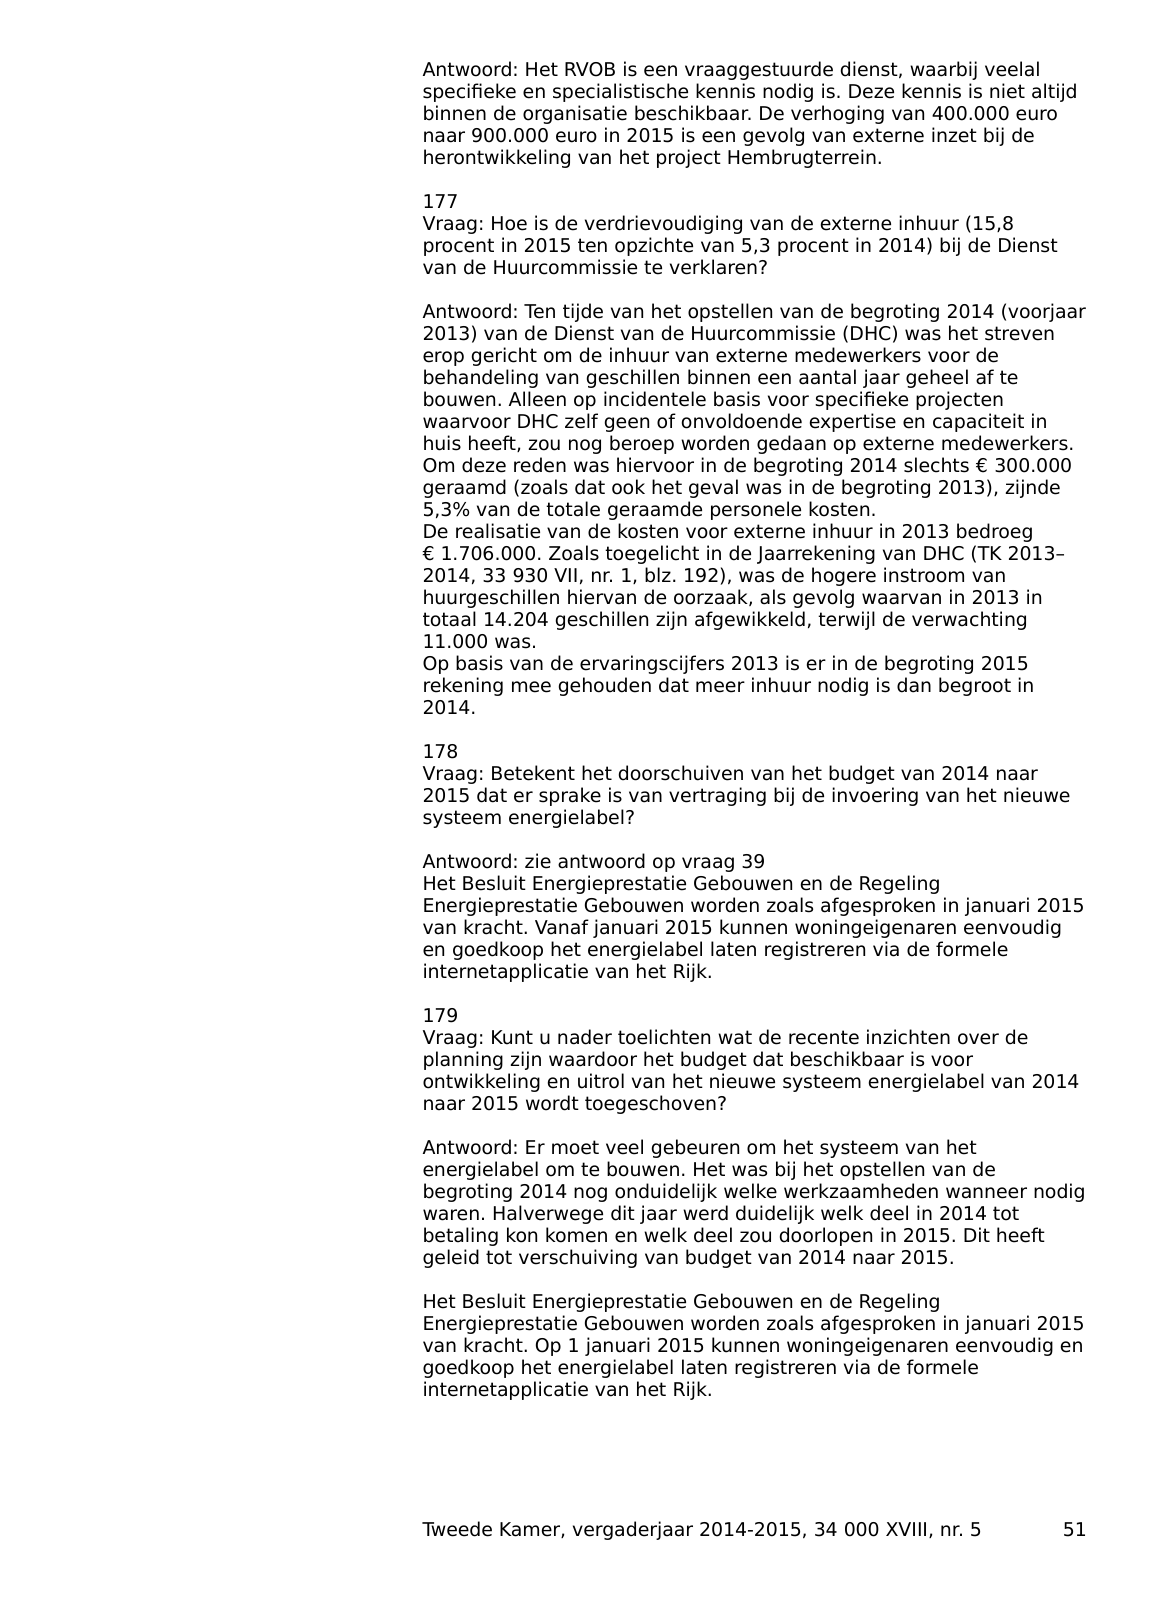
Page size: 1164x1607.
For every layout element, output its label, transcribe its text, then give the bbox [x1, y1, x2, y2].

text Het Besluit Energieprestatie Gebouwen en de Regeling Energieprestatie Gebouwen worden zoals afgesproken in januari 2015 van kracht. Op 1 januari 2015 kunnen woningeigenaren eenvoudig en goedkoop het energielabel laten registreren via de formele internetapplicatie van het Rijk. [422, 1291, 1087, 1401]
text Vraag: Kunt u nader toelichten wat de recente inzichten over de planning zijn waardoor het budget dat beschikbaar is voor ontwikkeling en uitrol van het nieuwe systeem energielabel van 2014 naar 2015 wordt toegeschoven? [422, 1027, 1087, 1115]
text 177 [422, 191, 1087, 213]
text Op basis van de ervaringscijfers 2013 is er in de begroting 2015 rekening mee gehouden dat meer inhuur nodig is dan begroot in 2014. [422, 653, 1087, 719]
text 178 [422, 741, 1087, 763]
text Antwoord: Ten tijde van het opstellen van de begroting 2014 (voorjaar 2013) van de Dienst van de Huurcommissie (DHC) was het streven erop gericht om de inhuur van externe medewerkers voor de behandeling van geschillen binnen een aantal jaar geheel af te bouwen. Alleen op incidentele basis voor specifieke projecten waarvoor DHC zelf geen of onvoldoende expertise en capaciteit in huis heeft, zou nog beroep worden gedaan op externe medewerkers. Om deze reden was hiervoor in de begroting 2014 slechts € 300.000 geraamd (zoals dat ook het geval was in de begroting 2013), zijnde 5,3% van de totale geraamde personele kosten. [422, 301, 1087, 521]
text Antwoord: Er moet veel gebeuren om het systeem van het energielabel om te bouwen. Het was bij het opstellen van de begroting 2014 nog onduidelijk welke werkzaamheden wanneer nodig waren. Halverwege dit jaar werd duidelijk welk deel in 2014 tot betaling kon komen en welk deel zou doorlopen in 2015. Dit heeft geleid tot verschuiving van budget van 2014 naar 2015. [422, 1137, 1087, 1269]
text Antwoord: zie antwoord op vraag 39 [422, 851, 1087, 873]
text Vraag: Betekent het doorschuiven van het budget van 2014 naar 2015 dat er sprake is van vertraging bij de invoering van het nieuwe systeem energielabel? [422, 763, 1087, 829]
text 179 [422, 1005, 1087, 1027]
text De realisatie van de kosten voor externe inhuur in 2013 bedroeg € 1.706.000. Zoals toegelicht in de Jaarrekening van DHC (TK 2013–2014, 33 930 VII, nr. 1, blz. 192), was de hogere instroom van huurgeschillen hiervan de oorzaak, als gevolg waarvan in 2013 in totaal 14.204 geschillen zijn afgewikkeld, terwijl de verwachting 11.000 was. [422, 521, 1087, 653]
text Vraag: Hoe is de verdrievoudiging van de externe inhuur (15,8 procent in 2015 ten opzichte van 5,3 procent in 2014) bij de Dienst van de Huurcommissie te verklaren? [422, 213, 1087, 279]
text Het Besluit Energieprestatie Gebouwen en de Regeling Energieprestatie Gebouwen worden zoals afgesproken in januari 2015 van kracht. Vanaf januari 2015 kunnen woningeigenaren eenvoudig en goedkoop het energielabel laten registreren via de formele internetapplicatie van het Rijk. [422, 873, 1087, 983]
text Antwoord: Het RVOB is een vraaggestuurde dienst, waarbij veelal specifieke en specialistische kennis nodig is. Deze kennis is niet altijd binnen de organisatie beschikbaar. De verhoging van 400.000 euro naar 900.000 euro in 2015 is een gevolg van externe inzet bij de herontwikkeling van het project Hembrugterrein. [422, 59, 1087, 169]
